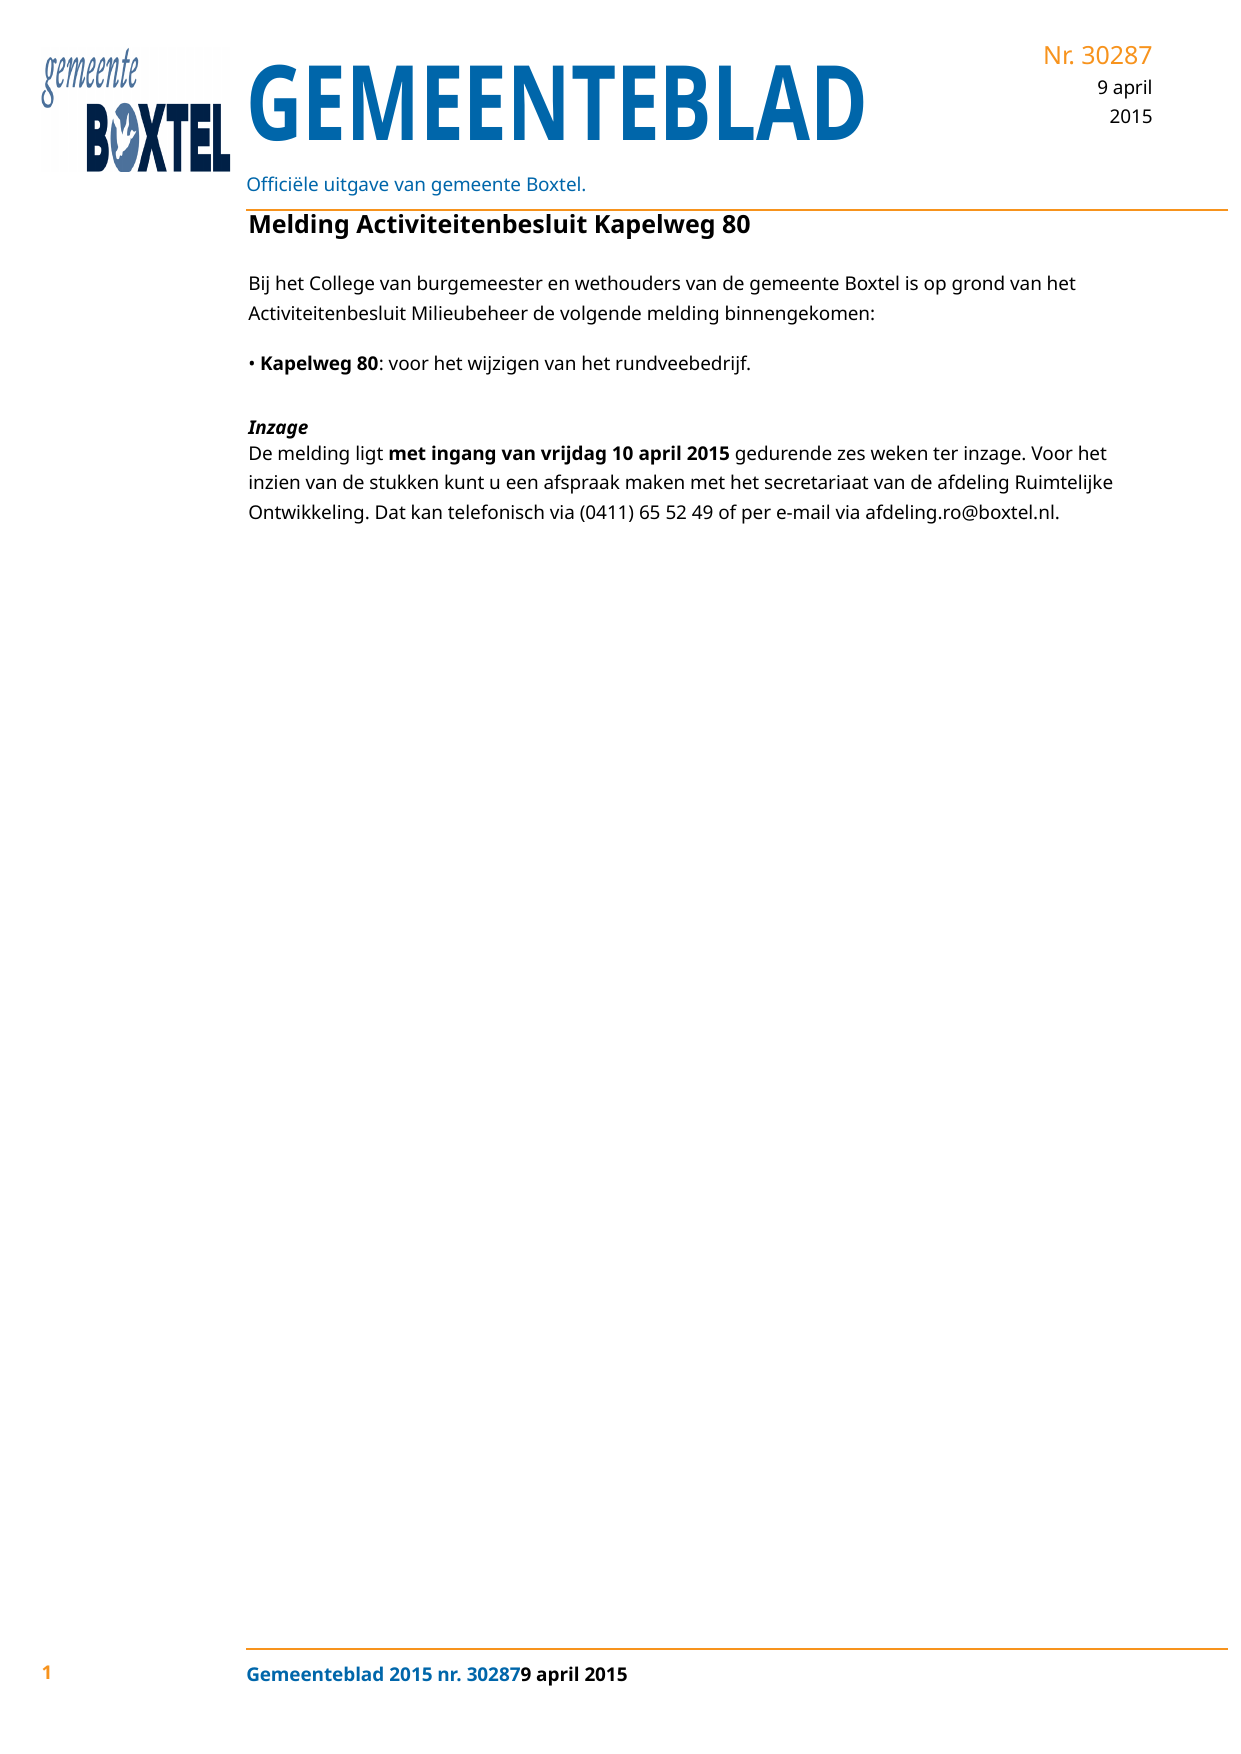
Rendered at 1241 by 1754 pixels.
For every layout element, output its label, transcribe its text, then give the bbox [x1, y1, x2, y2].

text Melding Activiteitenbesluit Kapelweg 80 [248, 211, 1152, 241]
text Inzage [248, 414, 1152, 440]
text Bij het College van burgemeester en wethouders van de gemeente Boxtel is op grond van het Activiteitenbesluit Milieubeheer de volgende melding binnengekomen: [248, 270, 1152, 326]
picture [41, 47, 231, 172]
text • Kapelweg 80: voor het wijzigen van het rundveebedrijf. [248, 350, 1152, 376]
text De melding ligt met ingang van vrijdag 10 april 2015 gedurende zes weken ter inzage. Voor het inzien van de stukken kunt u een afspraak maken met het secretariaat van de afdeling Ruimtelijke Ontwikkeling. Dat kan telefonisch via (0411) 65 52 49 of per e-mail via afdeling.ro@boxtel.nl. [248, 440, 1152, 525]
